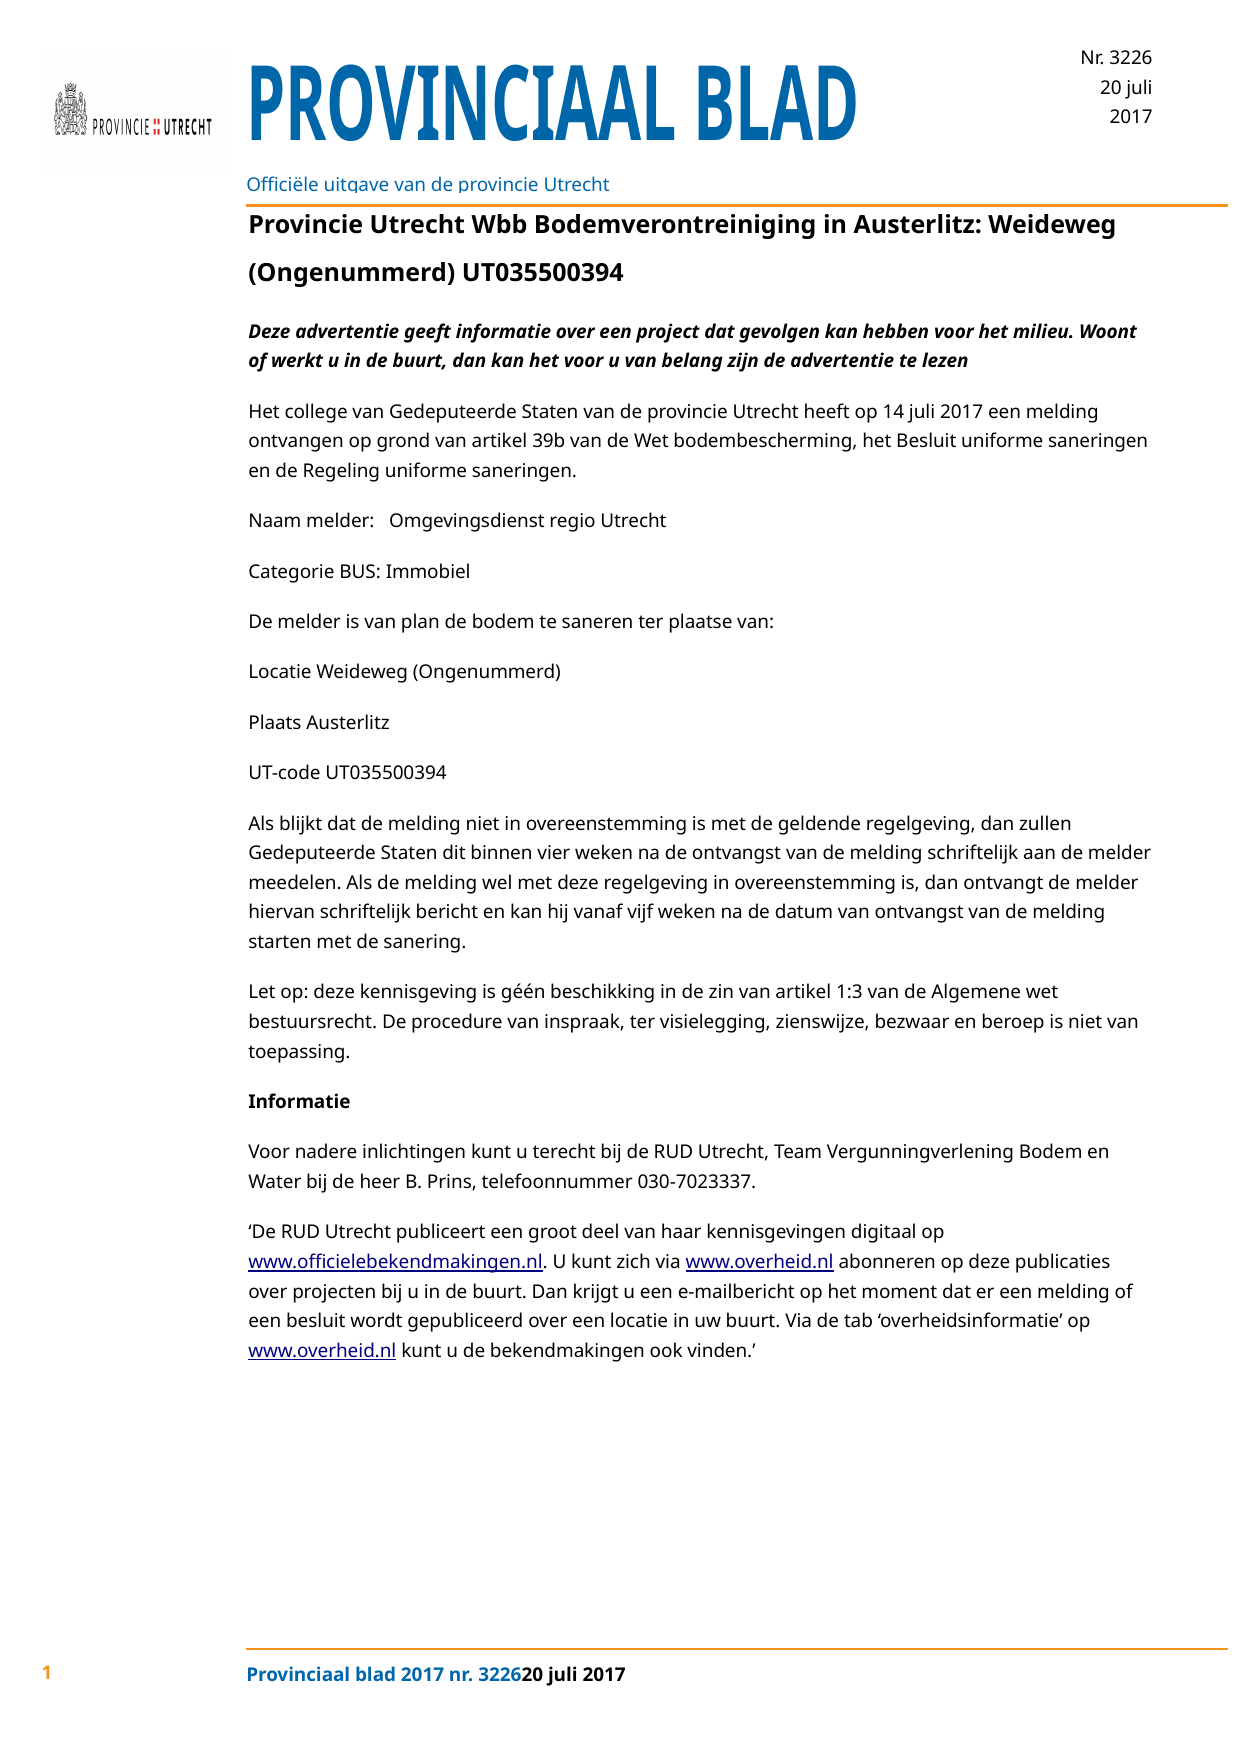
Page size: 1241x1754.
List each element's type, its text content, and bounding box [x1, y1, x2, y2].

text Plaats Austerlitz [248, 709, 1152, 735]
text Het college van Gedeputeerde Staten van de provincie Utrecht heeft op 14 juli 2017 een melding ontvangen op grond van artikel 39b van de Wet bodembescherming, het Besluit uniforme saneringen en de Regeling uniforme saneringen. [248, 398, 1152, 483]
text Informatie [248, 1088, 1152, 1114]
text UT-code UT035500394 [248, 759, 1152, 785]
text Let op: deze kennisgeving is géén beschikking in de zin van artikel 1:3 van de Algemene wet bestuursrecht. De procedure van inspraak, ter visielegging, zienswijze, bezwaar en beroep is niet van toepassing. [248, 979, 1152, 1064]
picture [41, 47, 231, 172]
text Als blijkt dat de melding niet in overeenstemming is met de geldende regelgeving, dan zullen Gedeputeerde Staten dit binnen vier weken na de ontvangst van de melding schriftelijk aan de melder meedelen. Als de melding wel met deze regelgeving in overeenstemming is, dan ontvangt de melder hiervan schriftelijk bericht en kan hij vanaf vijf weken na de datum van ontvangst van de melding starten met de sanering. [248, 810, 1152, 954]
text Locatie Weideweg (Ongenummerd) [248, 659, 1152, 684]
text Voor nadere inlichtingen kunt u terecht bij de RUD Utrecht, Team Vergunningverlening Bodem en Water bij de heer B. Prins, telefoonnummer 030-7023337. [248, 1139, 1152, 1194]
text Categorie BUS: Immobiel [248, 558, 1152, 584]
text ‘De RUD Utrecht publiceert een groot deel van haar kennisgevingen digitaal op www.officielebekendmakingen.nl. U kunt zich via www.overheid.nl abonneren op deze publicaties over projecten bij u in de buurt. Dan krijgt u een e-mailbericht op het moment dat er een melding of een besluit wordt gepubliceerd over een locatie in uw buurt. Via de tab ‘overheidsinformatie’ op www.overheid.nl kunt u de bekendmakingen ook vinden.’ [248, 1219, 1152, 1363]
text Deze advertentie geeft informatie over een project dat gevolgen kan hebben voor het milieu. Woont of werkt u in de buurt, dan kan het voor u van belang zijn de advertentie te lezen [248, 318, 1152, 373]
text Provincie Utrecht Wbb Bodemverontreiniging in Austerlitz: Weideweg (Ongenummerd) UT035500394 [248, 207, 1152, 288]
text Naam melder: Omgevingsdienst regio Utrecht [248, 507, 1152, 533]
text De melder is van plan de bodem te saneren ter plaatse van: [248, 608, 1152, 634]
